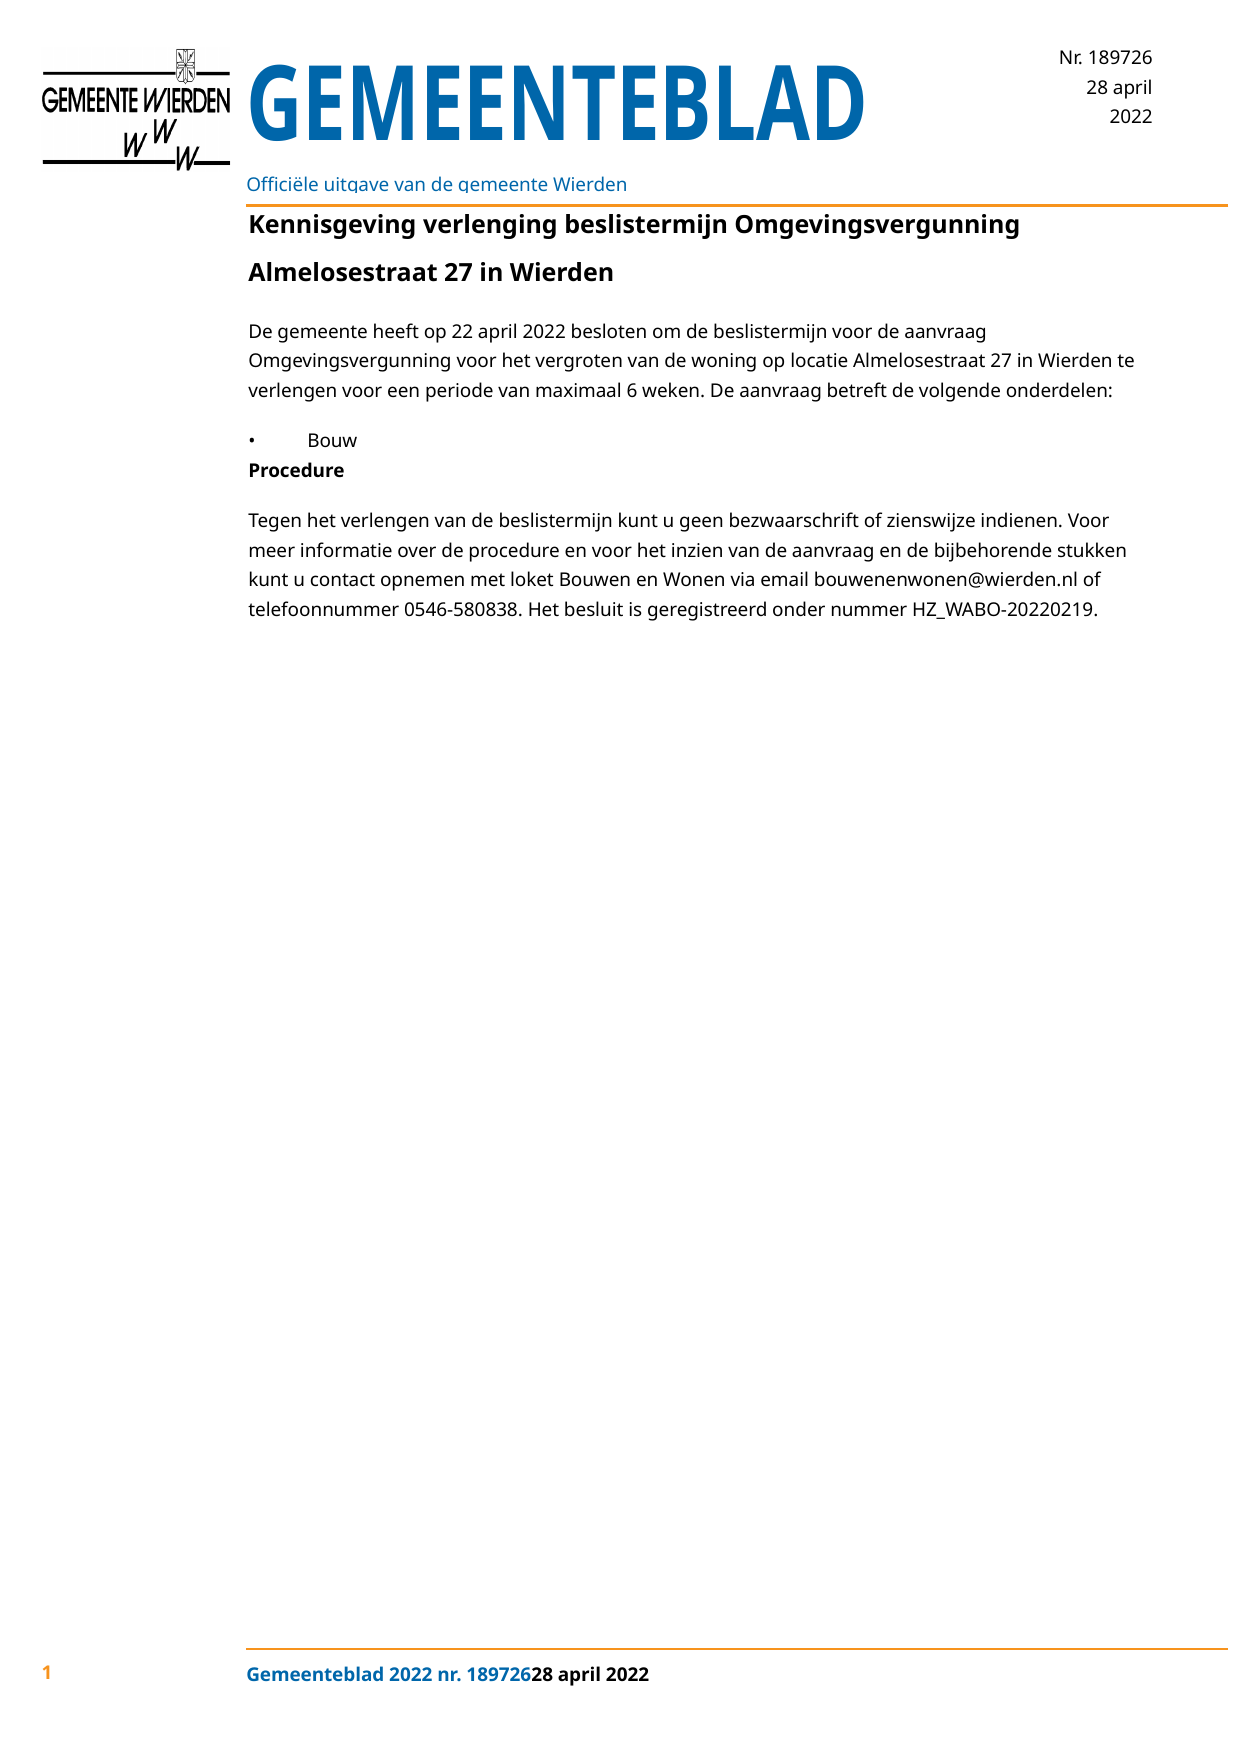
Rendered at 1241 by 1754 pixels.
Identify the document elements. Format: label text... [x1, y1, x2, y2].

text Procedure [248, 457, 1152, 483]
text Tegen het verlengen van de beslistermijn kunt u geen bezwaarschrift of zienswijze indienen. Voor meer informatie over de procedure en voor het inzien van de aanvraag en de bijbehorende stukken kunt u contact opnemen met loket Bouwen en Wonen via email bouwenenwonen@wierden.nl of telefoonnummer 0546-580838. Het besluit is geregistreerd onder nummer HZ_WABO-20220219. [248, 507, 1152, 622]
text Kennisgeving verlenging beslistermijn Omgevingsvergunning Almelosestraat 27 in Wierden [248, 207, 1152, 288]
text De gemeente heeft op 22 april 2022 besloten om de beslistermijn voor de aanvraag Omgevingsvergunning voor het vergroten van de woning op locatie Almelosestraat 27 in Wierden te verlengen voor een periode van maximaal 6 weken. De aanvraag betreft de volgende onderdelen: [248, 318, 1152, 403]
list Bouw [248, 427, 1152, 453]
picture [41, 47, 231, 172]
